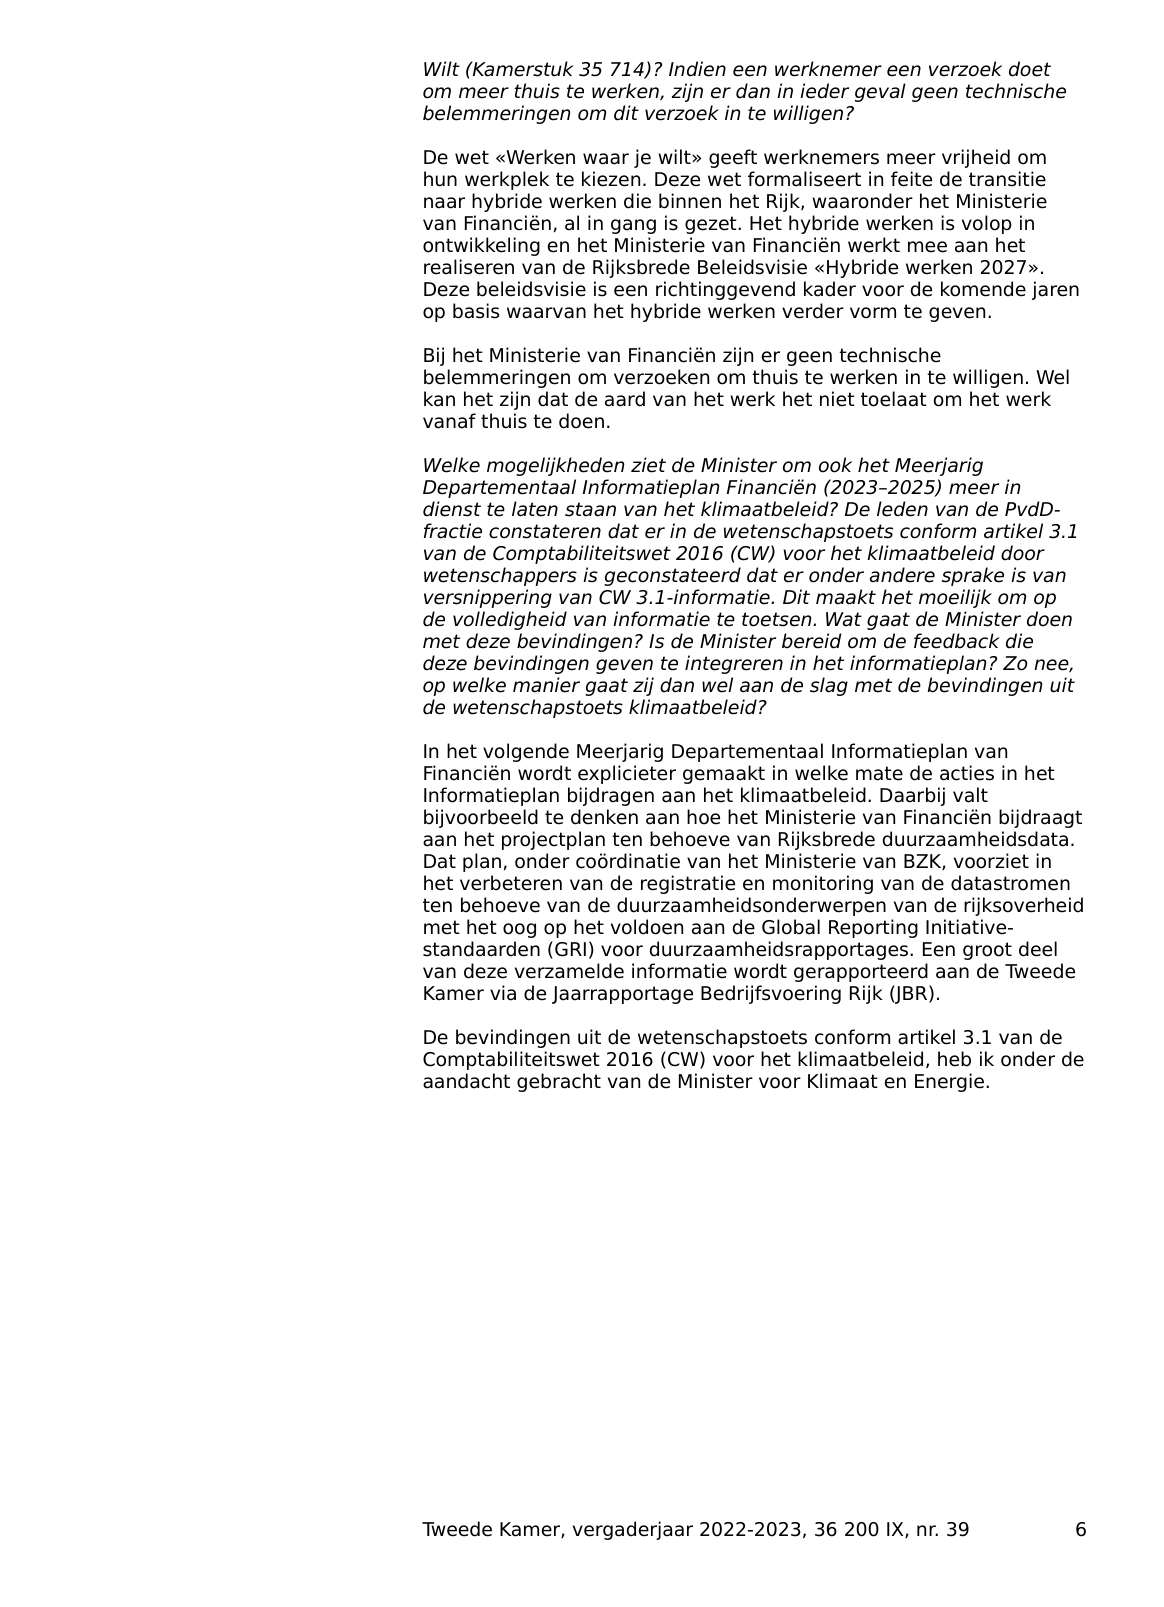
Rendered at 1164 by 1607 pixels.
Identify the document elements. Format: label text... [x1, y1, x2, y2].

text Wilt (Kamerstuk 35 714)? Indien een werknemer een verzoek doet om meer thuis te werken, zijn er dan in ieder geval geen technische belemmeringen om dit verzoek in te willigen? [422, 59, 1087, 125]
text De wet «Werken waar je wilt» geeft werknemers meer vrijheid om hun werkplek te kiezen. Deze wet formaliseert in feite de transitie naar hybride werken die binnen het Rijk, waaronder het Ministerie van Financiën, al in gang is gezet. Het hybride werken is volop in ontwikkeling en het Ministerie van Financiën werkt mee aan het realiseren van de Rijksbrede Beleidsvisie «Hybride werken 2027». Deze beleidsvisie is een richtinggevend kader voor de komende jaren op basis waarvan het hybride werken verder vorm te geven. [422, 147, 1087, 323]
text Welke mogelijkheden ziet de Minister om ook het Meerjarig Departementaal Informatieplan Financiën (2023–2025) meer in dienst te laten staan van het klimaatbeleid? De leden van de PvdD-fractie constateren dat er in de wetenschapstoets conform artikel 3.1 van de Comptabiliteitswet 2016 (CW) voor het klimaatbeleid door wetenschappers is geconstateerd dat er onder andere sprake is van versnippering van CW 3.1-informatie. Dit maakt het moeilijk om op de volledigheid van informatie te toetsen. Wat gaat de Minister doen met deze bevindingen? Is de Minister bereid om de feedback die deze bevindingen geven te integreren in het informatieplan? Zo nee, op welke manier gaat zij dan wel aan de slag met de bevindingen uit de wetenschapstoets klimaatbeleid? [422, 455, 1087, 719]
text De bevindingen uit de wetenschapstoets conform artikel 3.1 van de Comptabiliteitswet 2016 (CW) voor het klimaatbeleid, heb ik onder de aandacht gebracht van de Minister voor Klimaat en Energie. [422, 1027, 1087, 1093]
text Bij het Ministerie van Financiën zijn er geen technische belemmeringen om verzoeken om thuis te werken in te willigen. Wel kan het zijn dat de aard van het werk het niet toelaat om het werk vanaf thuis te doen. [422, 345, 1087, 433]
text In het volgende Meerjarig Departementaal Informatieplan van Financiën wordt explicieter gemaakt in welke mate de acties in het Informatieplan bijdragen aan het klimaatbeleid. Daarbij valt bijvoorbeeld te denken aan hoe het Ministerie van Financiën bijdraagt aan het projectplan ten behoeve van Rijksbrede duurzaamheidsdata. Dat plan, onder coördinatie van het Ministerie van BZK, voorziet in het verbeteren van de registratie en monitoring van de datastromen ten behoeve van de duurzaamheidsonderwerpen van de rijksoverheid met het oog op het voldoen aan de Global Reporting Initiative-standaarden (GRI) voor duurzaamheidsrapportages. Een groot deel van deze verzamelde informatie wordt gerapporteerd aan de Tweede Kamer via de Jaarrapportage Bedrijfsvoering Rijk (JBR). [422, 741, 1087, 1005]
